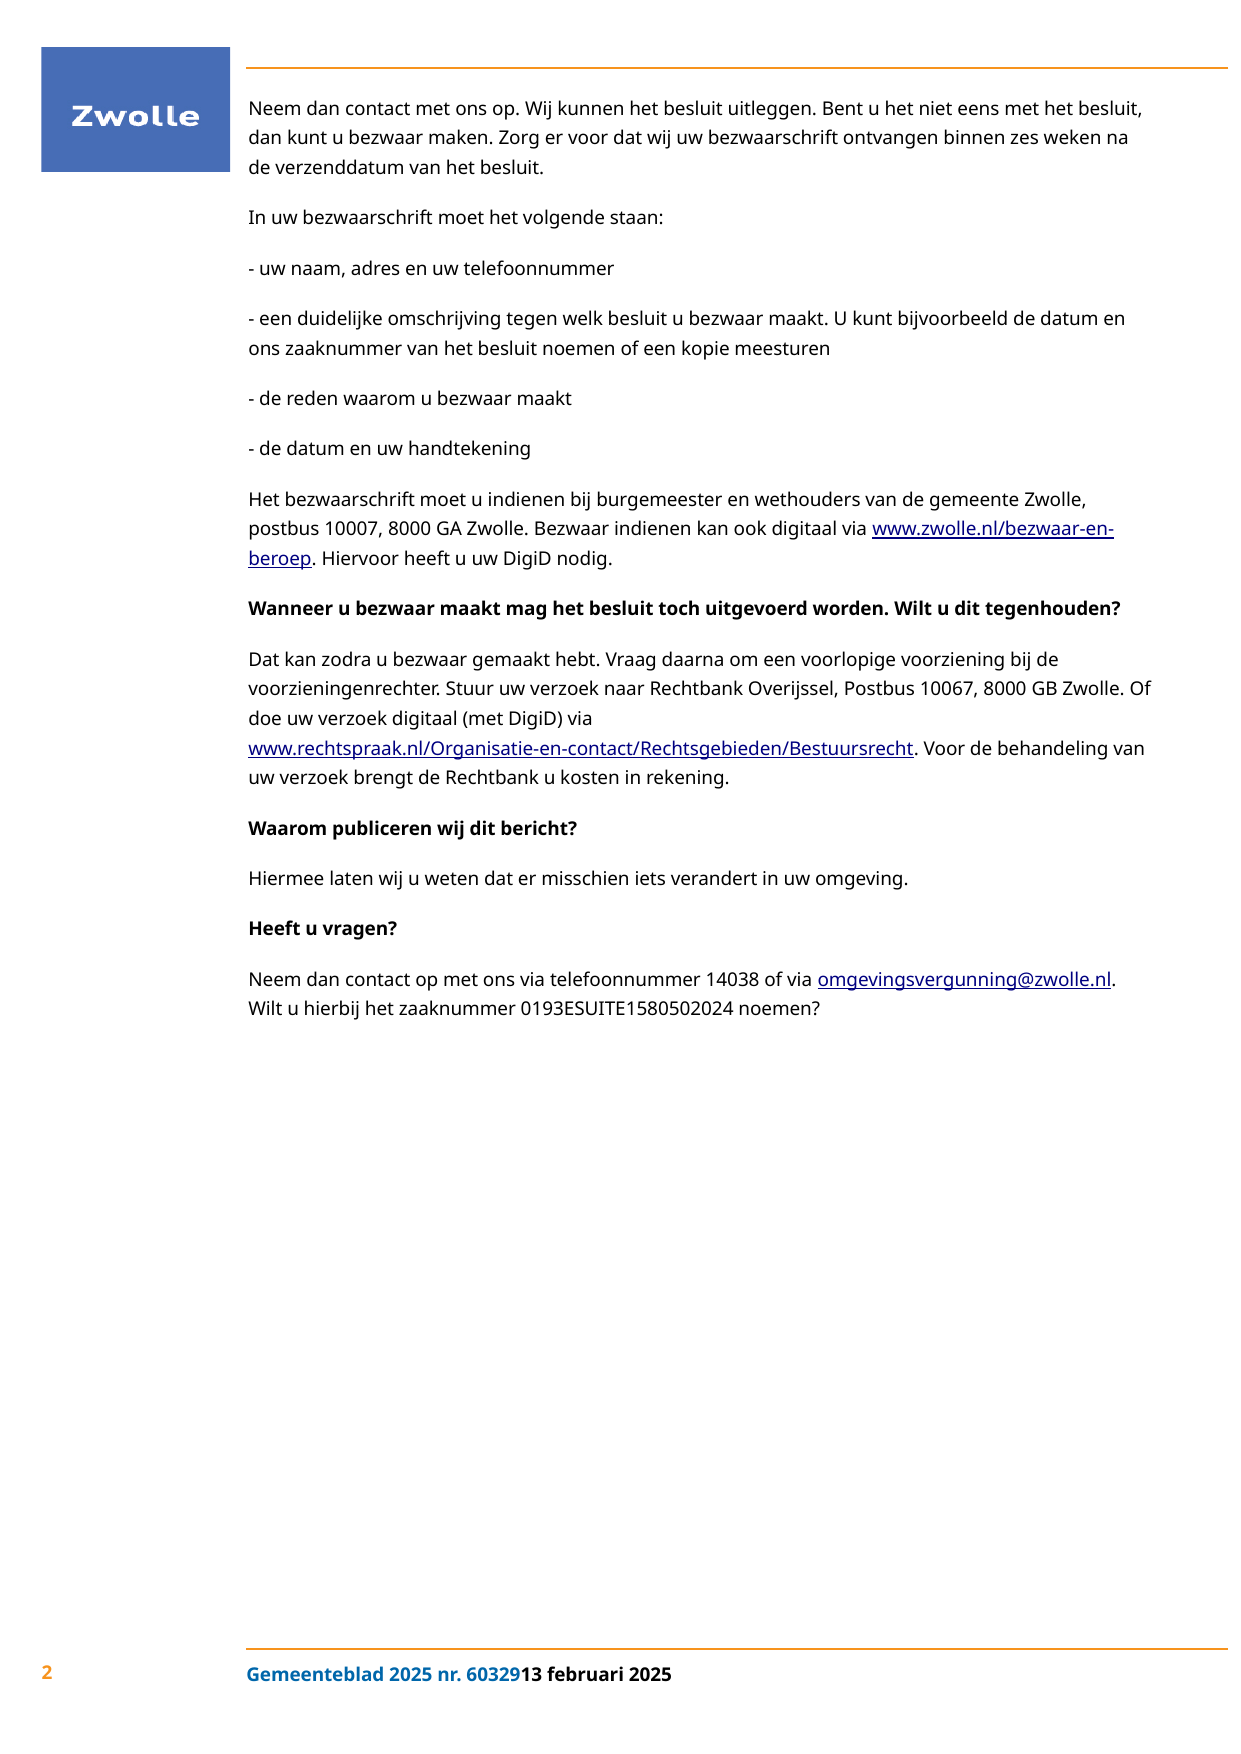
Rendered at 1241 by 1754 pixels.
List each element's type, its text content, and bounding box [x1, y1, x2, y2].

text - een duidelijke omschrijving tegen welk besluit u bezwaar maakt. U kunt bijvoorbeeld de datum en ons zaaknummer van het besluit noemen of een kopie meesturen [248, 305, 1152, 361]
text Heeft u vragen? [248, 916, 1152, 941]
text - de datum en uw handtekening [248, 436, 1152, 461]
text Het bezwaarschrift moet u indienen bij burgemeester en wethouders van de gemeente Zwolle, postbus 10007, 8000 GA Zwolle. Bezwaar indienen kan ook digitaal via www.zwolle.nl/bezwaar-en-beroep. Hiervoor heeft u uw DigiD nodig. [248, 486, 1152, 571]
text Wanneer u bezwaar maakt mag het besluit toch uitgevoerd worden. Wilt u dit tegenhouden? [248, 596, 1152, 621]
text Dat kan zodra u bezwaar gemaakt hebt. Vraag daarna om een voorlopige voorziening bij de voorzieningenrechter. Stuur uw verzoek naar Rechtbank Overijssel, Postbus 10067, 8000 GB Zwolle. Of doe uw verzoek digitaal (met DigiD) via www.rechtspraak.nl/Organisatie-en-contact/Rechtsgebieden/Bestuursrecht. Voor de behandeling van uw verzoek brengt de Rechtbank u kosten in rekening. [248, 646, 1152, 790]
text Neem dan contact met ons op. Wij kunnen het besluit uitleggen. Bent u het niet eens met het besluit, dan kunt u bezwaar maken. Zorg er voor dat wij uw bezwaarschrift ontvangen binnen zes weken na de verzenddatum van het besluit. [248, 95, 1152, 180]
text In uw bezwaarschrift moet het volgende staan: [248, 204, 1152, 230]
text Neem dan contact op met ons via telefoonnummer 14038 of via omgevingsvergunning@zwolle.nl. Wilt u hierbij het zaaknummer 0193ESUITE1580502024 noemen? [248, 966, 1152, 1021]
text Hiermee laten wij u weten dat er misschien iets verandert in uw omgeving. [248, 865, 1152, 891]
picture [41, 47, 231, 172]
text - de reden waarom u bezwaar maakt [248, 385, 1152, 411]
text Waarom publiceren wij dit bericht? [248, 815, 1152, 841]
text - uw naam, adres en uw telefoonnummer [248, 255, 1152, 281]
